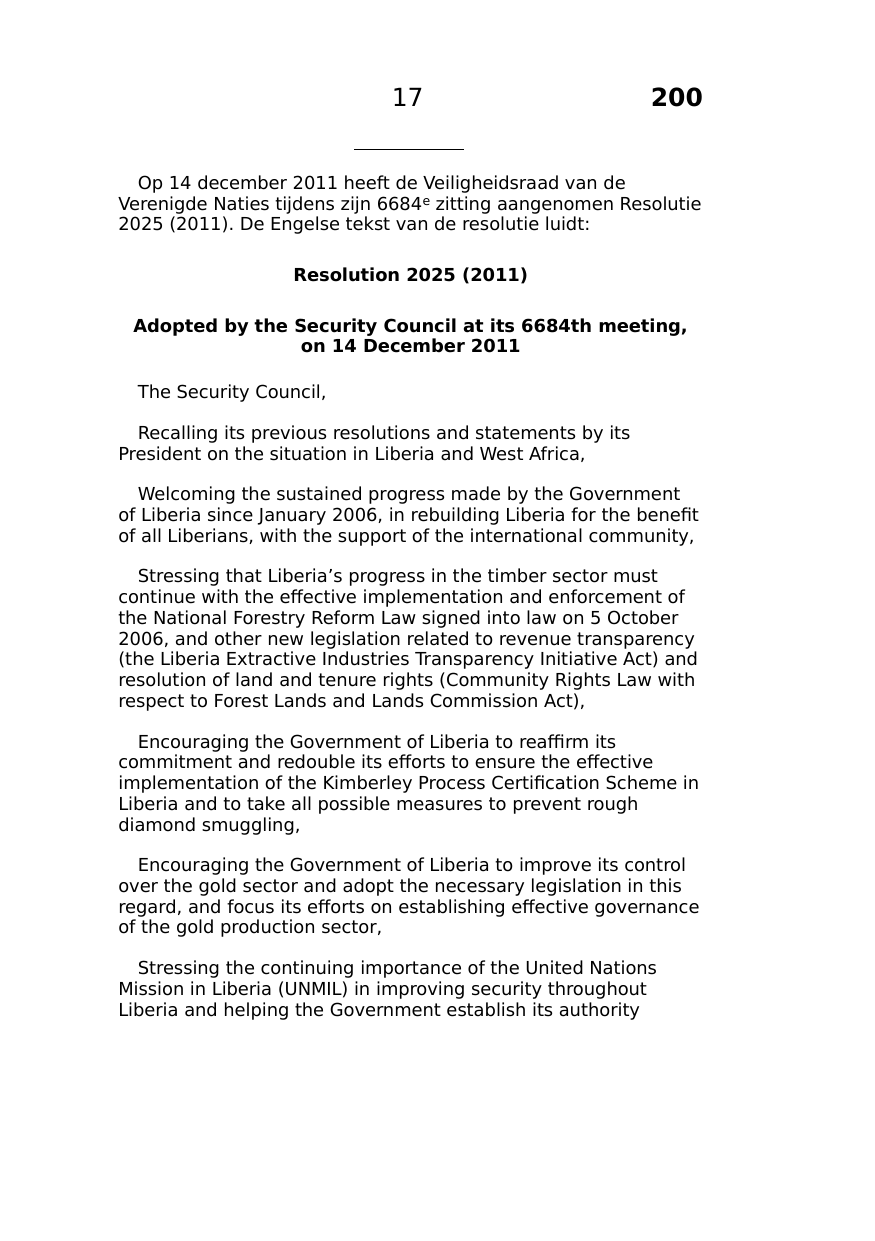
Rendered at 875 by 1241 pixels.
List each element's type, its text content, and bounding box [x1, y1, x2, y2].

subtitle Adopted by the Security Council at its 6684th meeting, on 14 December 2011 [118, 316, 703, 357]
subtitle Resolution 2025 (2011) [118, 265, 703, 286]
text Recalling its previous resolutions and statements by its President on the situation in Liberia and West Africa, [118, 423, 703, 464]
text Op 14 december 2011 heeft de Veiligheidsraad van de Verenigde Naties tijdens zijn 6684e zitting aangenomen Resolutie 2025 (2011). De Engelse tekst van de resolutie luidt: [118, 173, 703, 235]
text Encouraging the Government of Liberia to reaffirm its commitment and redouble its efforts to ensure the effective implementation of the Kimberley Process Certification Scheme in Liberia and to take all possible measures to prevent rough diamond smuggling, [118, 731, 703, 835]
text The Security Council, [118, 382, 703, 403]
text Stressing the continuing importance of the United Nations Mission in Liberia (UNMIL) in improving security throughout Liberia and helping the Government establish its authority [118, 958, 703, 1020]
text Encouraging the Government of Liberia to improve its control over the gold sector and adopt the necessary legislation in this regard, and focus its efforts on establishing effective governance of the gold production sector, [118, 855, 703, 938]
text Welcoming the sustained progress made by the Government of Liberia since January 2006, in rebuilding Liberia for the benefit of all Liberians, with the support of the international community, [118, 484, 703, 546]
text Stressing that Liberia’s progress in the timber sector must continue with the effective implementation and enforcement of the National Forestry Reform Law signed into law on 5 October 2006, and other new legislation related to revenue transparency (the Liberia Extractive Industries Transparency Initiative Act) and resolution of land and tenure rights (Community Rights Law with respect to Forest Lands and Lands Commission Act), [118, 566, 703, 711]
